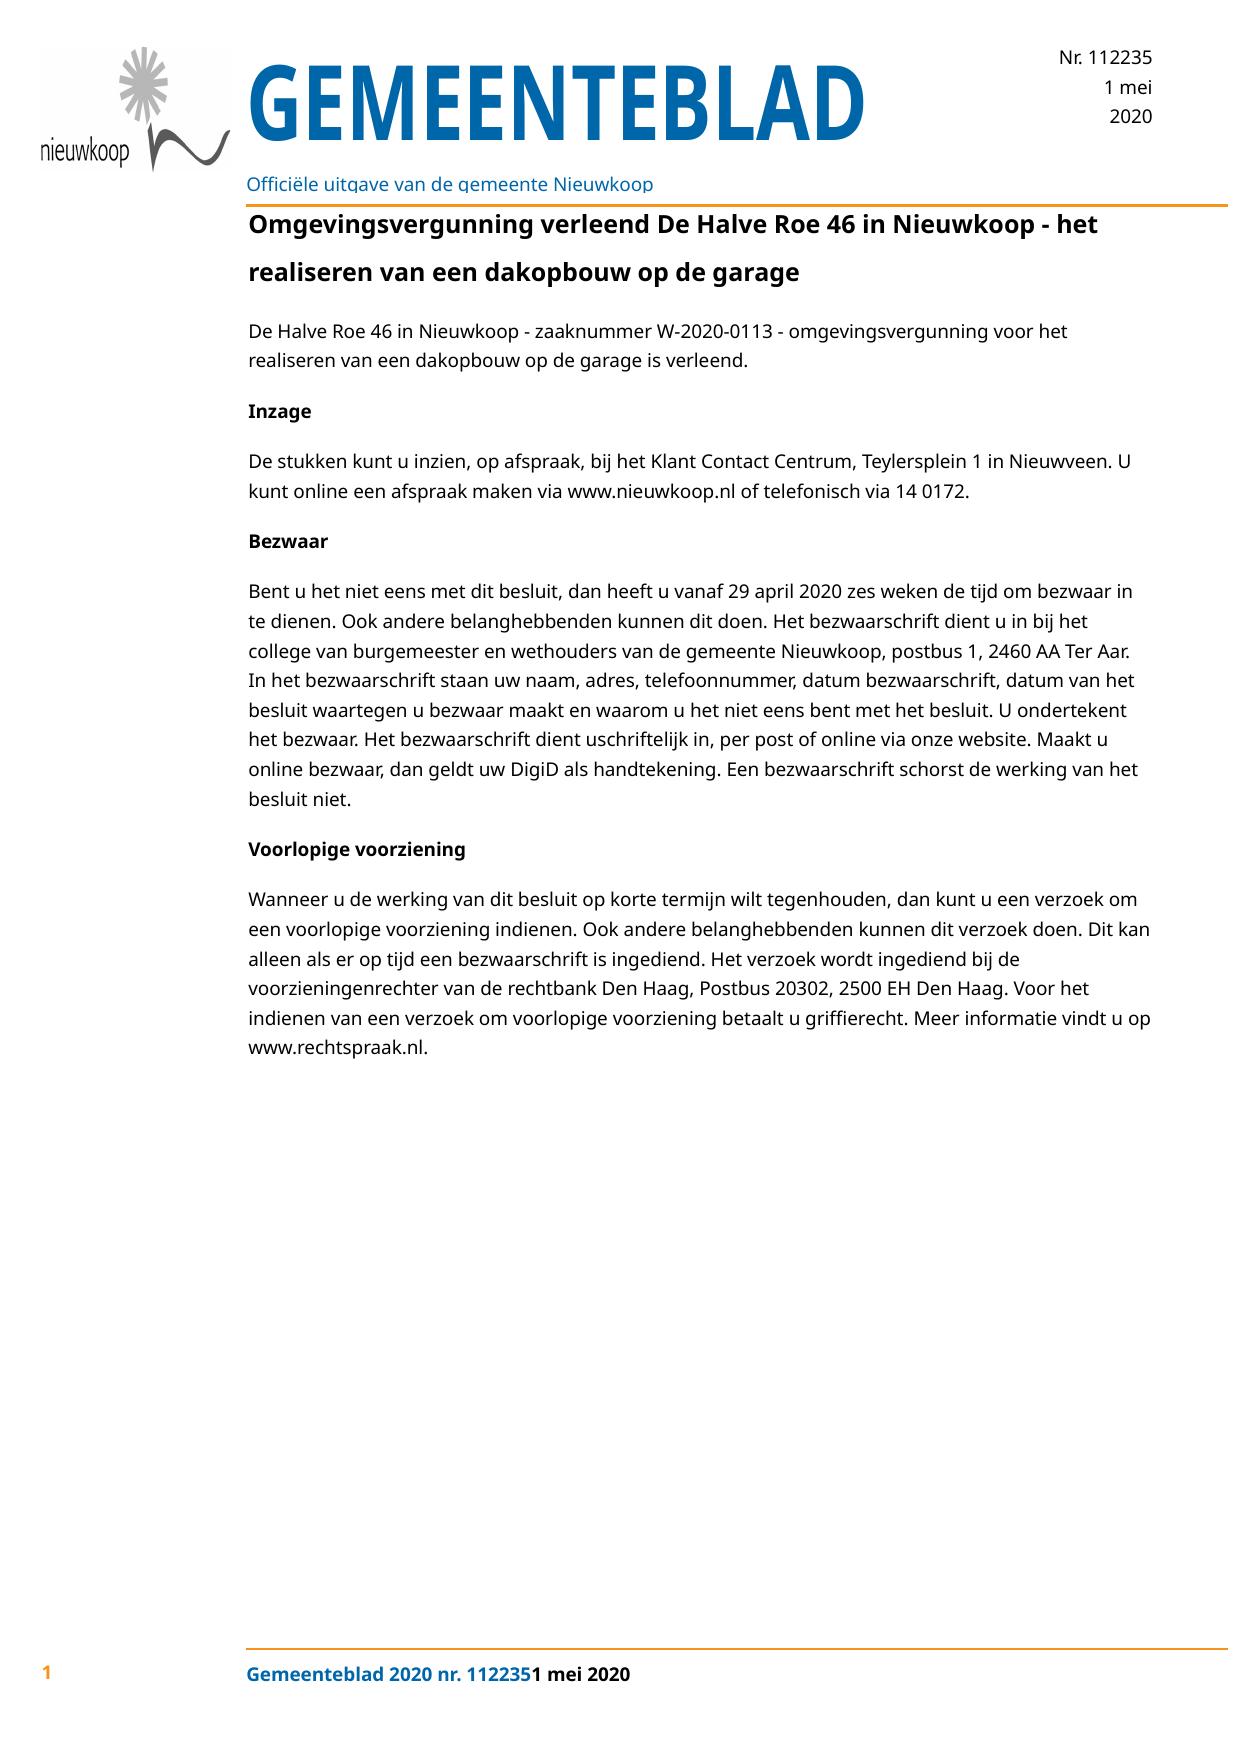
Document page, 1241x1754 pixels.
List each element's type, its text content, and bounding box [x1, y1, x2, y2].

text De stukken kunt u inzien, op afspraak, bij het Klant Contact Centrum, Teylersplein 1 in Nieuwveen. U kunt online een afspraak maken via www.nieuwkoop.nl of telefonisch via 14 0172. [248, 448, 1152, 504]
text Inzage [248, 398, 1152, 424]
text Voorlopige voorziening [248, 836, 1152, 862]
text Bent u het niet eens met dit besluit, dan heeft u vanaf 29 april 2020 zes weken de tijd om bezwaar in te dienen. Ook andere belanghebbenden kunnen dit doen. Het bezwaarschrift dient u in bij het college van burgemeester en wethouders van de gemeente Nieuwkoop, postbus 1, 2460 AA Ter Aar. In het bezwaarschrift staan uw naam, adres, telefoonnummer, datum bezwaarschrift, datum van het besluit waartegen u bezwaar maakt en waarom u het niet eens bent met het besluit. U ondertekent het bezwaar. Het bezwaarschrift dient uschriftelijk in, per post of online via onze website. Maakt u online bezwaar, dan geldt uw DigiD als handtekening. Een bezwaarschrift schorst de werking van het besluit niet. [248, 579, 1152, 812]
text Wanneer u de werking van dit besluit op korte termijn wilt tegenhouden, dan kunt u een verzoek om een voorlopige voorziening indienen. Ook andere belanghebbenden kunnen dit verzoek doen. Dit kan alleen als er op tijd een bezwaarschrift is ingediend. Het verzoek wordt ingediend bij de voorzieningenrechter van de rechtbank Den Haag, Postbus 20302, 2500 EH Den Haag. Voor het indienen van een verzoek om voorlopige voorziening betaalt u griffierecht. Meer informatie vindt u op www.rechtspraak.nl. [248, 887, 1152, 1060]
text Omgevingsvergunning verleend De Halve Roe 46 in Nieuwkoop - het realiseren van een dakopbouw op de garage [248, 207, 1152, 288]
text De Halve Roe 46 in Nieuwkoop - zaaknummer W-2020-0113 - omgevingsvergunning voor het realiseren van een dakopbouw op de garage is verleend. [248, 318, 1152, 373]
text Bezwaar [248, 528, 1152, 554]
picture [41, 47, 231, 172]
